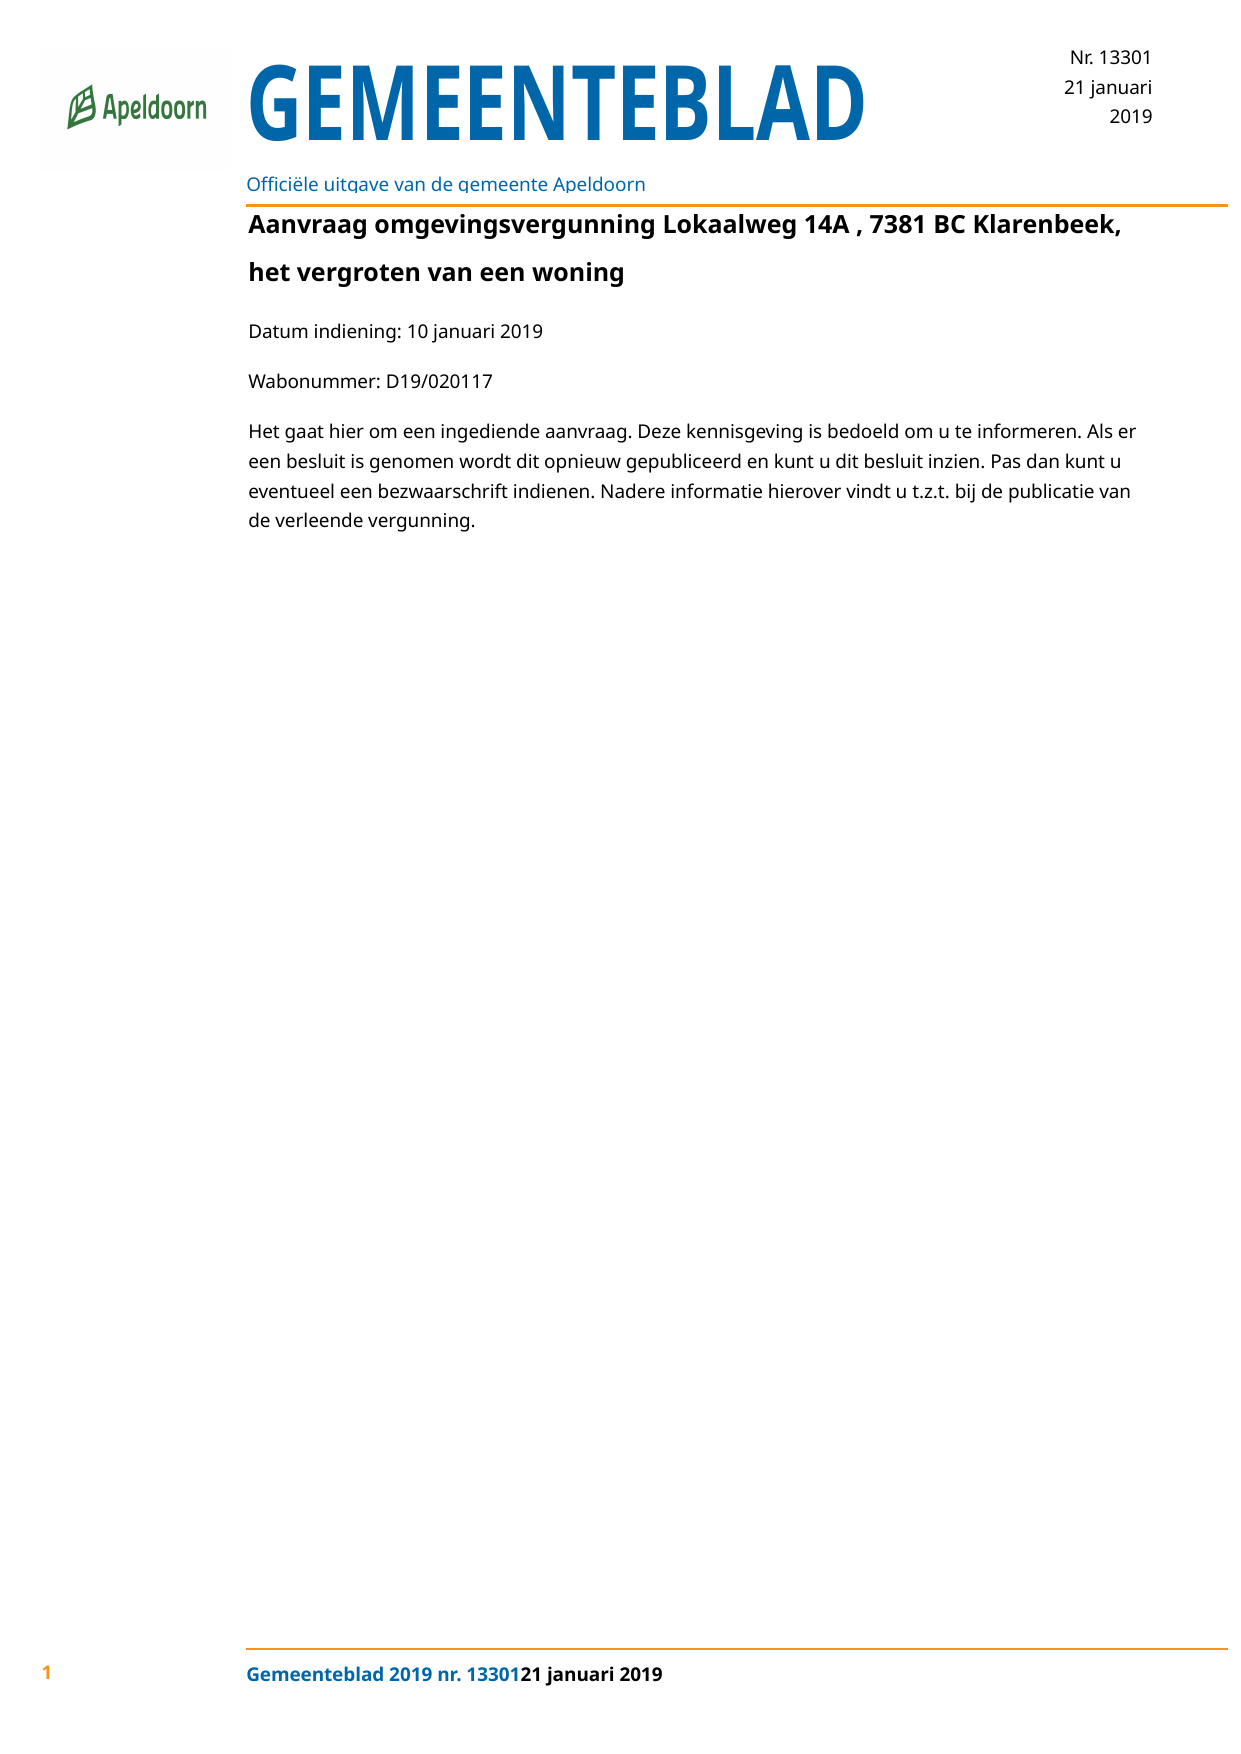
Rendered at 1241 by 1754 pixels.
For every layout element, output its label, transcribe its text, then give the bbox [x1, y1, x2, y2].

text Wabonummer: D19/020117 [248, 368, 1152, 394]
picture [41, 47, 231, 172]
text Het gaat hier om een ingediende aanvraag. Deze kennisgeving is bedoeld om u te informeren. Als er een besluit is genomen wordt dit opnieuw gepubliceerd en kunt u dit besluit inzien. Pas dan kunt u eventueel een bezwaarschrift indienen. Nadere informatie hierover vindt u t.z.t. bij de publicatie van de verleende vergunning. [248, 419, 1152, 533]
text Datum indiening: 10 januari 2019 [248, 318, 1152, 344]
text Aanvraag omgevingsvergunning Lokaalweg 14A , 7381 BC Klarenbeek, het vergroten van een woning [248, 207, 1152, 288]
